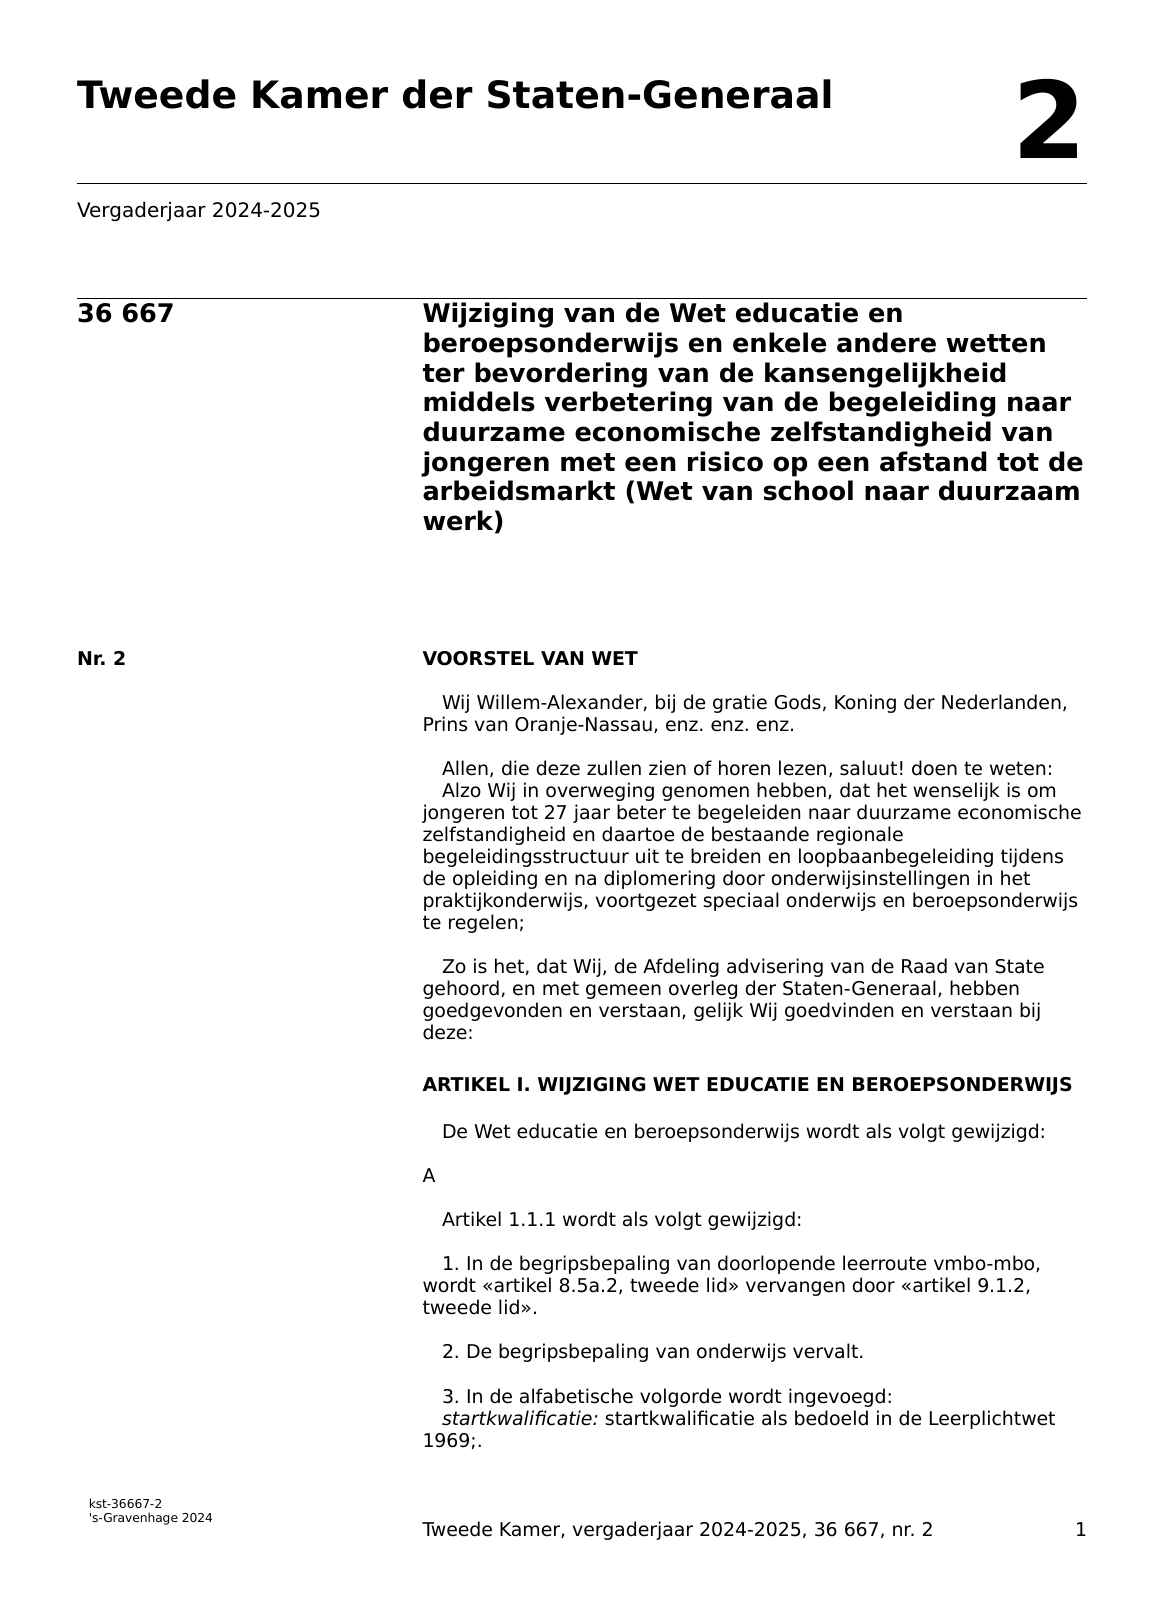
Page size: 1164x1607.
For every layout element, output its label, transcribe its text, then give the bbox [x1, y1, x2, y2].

text A [422, 1165, 1087, 1187]
text Artikel 1.1.1 wordt als volgt gewijzigd: [422, 1209, 1087, 1231]
text 's-Gravenhage 2024 [88, 1511, 323, 1525]
text kst-36667-2 [88, 1497, 323, 1511]
text Alzo Wij in overweging genomen hebben, dat het wenselijk is om jongeren tot 27 jaar beter te begeleiden naar duurzame economische zelfstandigheid en daartoe de bestaande regionale begeleidingsstructuur uit te breiden en loopbaanbegeleiding tijdens de opleiding en na diplomering door onderwijsinstellingen in het praktijkonderwijs, voortgezet speciaal onderwijs en beroepsonderwijs te regelen; [422, 780, 1087, 934]
text De Wet educatie en beroepsonderwijs wordt als volgt gewijzigd: [422, 1121, 1087, 1143]
text 1. In de begripsbepaling van doorlopende leerroute vmbo-mbo, wordt «artikel 8.5a.2, tweede lid» vervangen door «artikel 9.1.2, tweede lid». [422, 1253, 1087, 1319]
text Wij Willem-Alexander, bij de gratie Gods, Koning der Nederlanden, Prins van Oranje-Nassau, enz. enz. enz. [422, 692, 1087, 736]
text startkwalificatie: startkwalificatie als bedoeld in de Leerplichtwet 1969;. [422, 1407, 1087, 1451]
text 3. In de alfabetische volgorde wordt ingevoegd: [422, 1386, 1087, 1407]
text 2. De begripsbepaling van onderwijs vervalt. [422, 1341, 1087, 1363]
subtitle 36 667 Wijziging van de Wet educatie en beroepsonderwijs en enkele andere wetten ter bevordering van de kansengelijkheid middels verbetering van de begeleiding naar duurzame economische zelfstandigheid van jongeren met een risico op een afstand tot de arbeidsmarkt (Wet van school naar duurzaam werk) [77, 299, 1087, 536]
table_cell Vergaderjaar 2024-2025 [77, 184, 1087, 298]
text Allen, die deze zullen zien of horen lezen, saluut! doen te weten: [422, 758, 1087, 780]
table_header 2 [886, 59, 1087, 183]
subtitle ARTIKEL I. WIJZIGING WET EDUCATIE EN BEROEPSONDERWIJS [422, 1074, 1087, 1096]
subtitle Nr. 2 VOORSTEL VAN WET [77, 647, 1087, 669]
text Zo is het, dat Wij, de Afdeling advisering van de Raad van State gehoord, en met gemeen overleg der Staten-Generaal, hebben goedgevonden en verstaan, gelijk Wij goedvinden en verstaan bij deze: [422, 956, 1087, 1044]
table_header Tweede Kamer der Staten-Generaal [77, 59, 886, 183]
